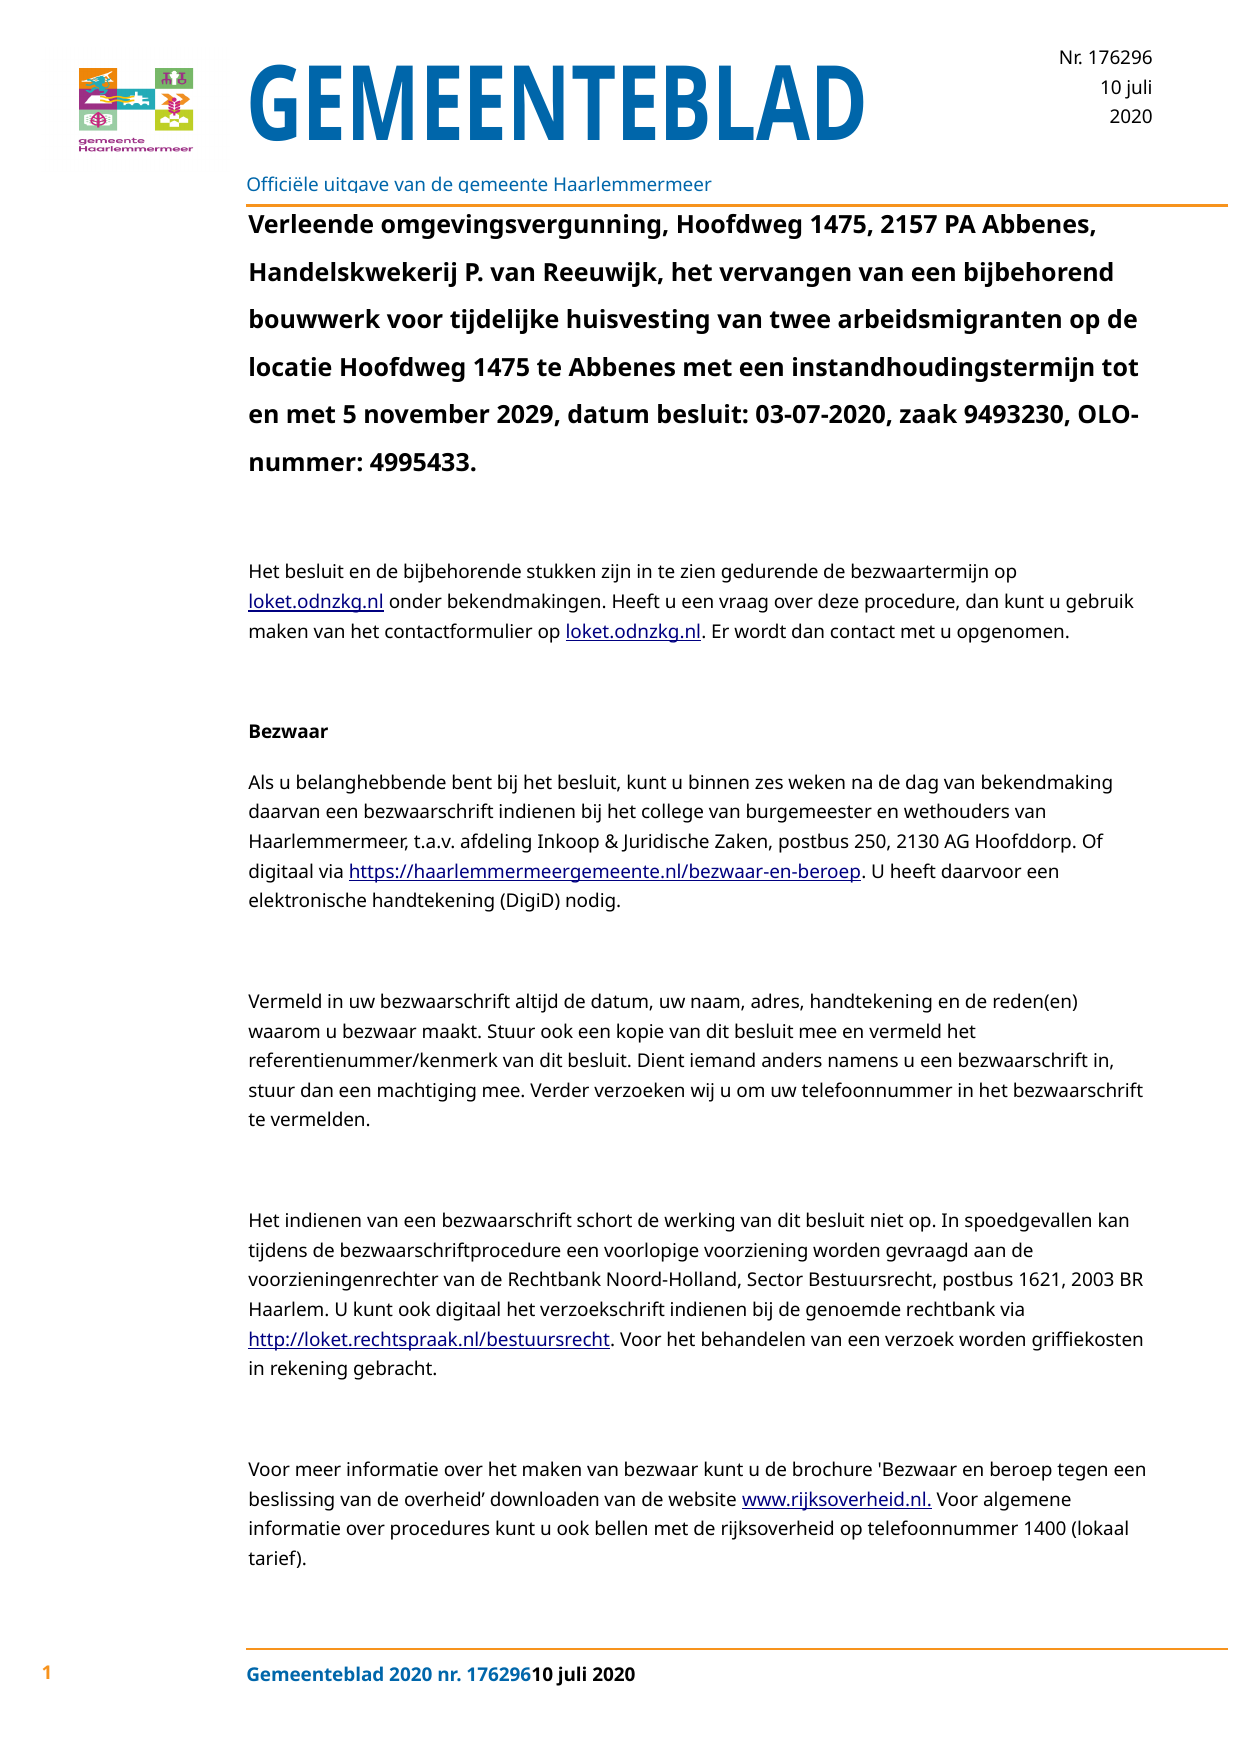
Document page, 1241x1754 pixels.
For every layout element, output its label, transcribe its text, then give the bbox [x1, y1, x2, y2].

text Verleende omgevingsvergunning, Hoofdweg 1475, 2157 PA Abbenes, Handelskwekerij P. van Reeuwijk, het vervangen van een bijbehorend bouwwerk voor tijdelijke huisvesting van twee arbeidsmigranten op de locatie Hoofdweg 1475 te Abbenes met een instandhoudingstermijn tot en met 5 november 2029, datum besluit: 03-07-2020, zaak 9493230, OLO-nummer: 4995433. [248, 207, 1152, 479]
picture [41, 47, 231, 172]
text Voor meer informatie over het maken van bezwaar kunt u de brochure 'Bezwaar en beroep tegen een beslissing van de overheid’ downloaden van de website www.rijksoverheid.nl. Voor algemene informatie over procedures kunt u ook bellen met de rijksoverheid op telefoonnummer 1400 (lokaal tarief). [248, 1456, 1152, 1571]
text Vermeld in uw bezwaarschrift altijd de datum, uw naam, adres, handtekening en de reden(en) waarom u bezwaar maakt. Stuur ook een kopie van dit besluit mee en vermeld het referentienummer/kenmerk van dit besluit. Dient iemand anders namens u een bezwaarschrift in, stuur dan een machtiging mee. Verder verzoeken wij u om uw telefoonnummer in het bezwaarschrift te vermelden. [248, 988, 1152, 1132]
text Bezwaar [248, 719, 1152, 744]
text Het indienen van een bezwaarschrift schort de werking van dit besluit niet op. In spoedgevallen kan tijdens de bezwaarschriftprocedure een voorlopige voorziening worden gevraagd aan de voorzieningenrechter van de Rechtbank Noord-Holland, Sector Bestuursrecht, postbus 1621, 2003 BR Haarlem. U kunt ook digitaal het verzoekschrift indienen bij de genoemde rechtbank via http://loket.rechtspraak.nl/bestuursrecht. Voor het behandelen van een verzoek worden griffiekosten in rekening gebracht. [248, 1207, 1152, 1381]
text Als u belanghebbende bent bij het besluit, kunt u binnen zes weken na de dag van bekendmaking daarvan een bezwaarschrift indienen bij het college van burgemeester en wethouders van Haarlemmermeer, t.a.v. afdeling Inkoop & Juridische Zaken, postbus 250, 2130 AG Hoofddorp. Of digitaal via https://haarlemmermeergemeente.nl/bezwaar-en-beroep. U heeft daarvoor een elektronische handtekening (DigiD) nodig. [248, 769, 1152, 913]
text Het besluit en de bijbehorende stukken zijn in te zien gedurende de bezwaartermijn op loket.odnzkg.nl onder bekendmakingen. Heeft u een vraag over deze procedure, dan kunt u gebruik maken van het contactformulier op loket.odnzkg.nl. Er wordt dan contact met u opgenomen. [248, 559, 1152, 644]
